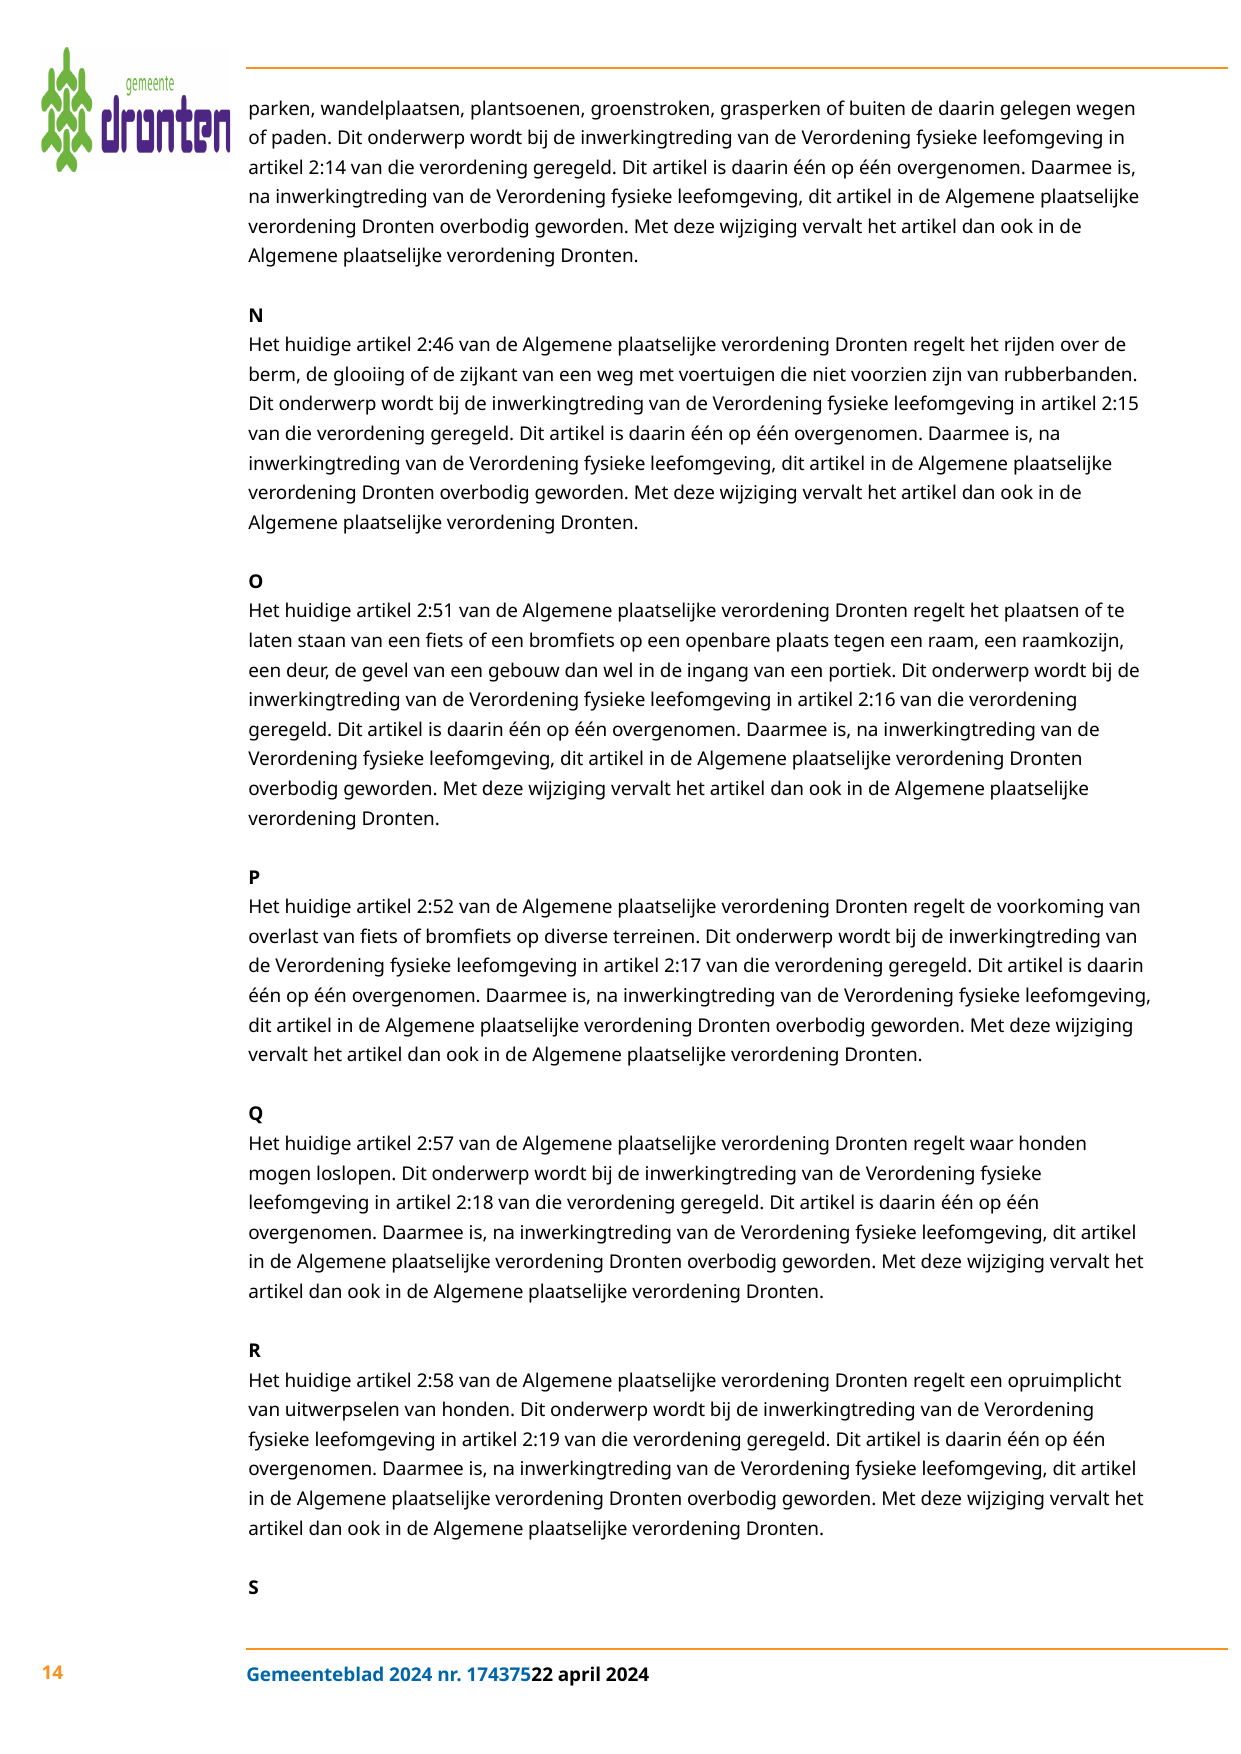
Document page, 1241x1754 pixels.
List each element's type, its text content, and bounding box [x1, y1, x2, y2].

text Het huidige artikel 2:58 van de Algemene plaatselijke verordening Dronten regelt een opruimplicht van uitwerpselen van honden. Dit onderwerp wordt bij de inwerkingtreding van de Verordening fysieke leefomgeving in artikel 2:19 van die verordening geregeld. Dit artikel is daarin één op één overgenomen. Daarmee is, na inwerkingtreding van de Verordening fysieke leefomgeving, dit artikel in de Algemene plaatselijke verordening Dronten overbodig geworden. Met deze wijziging vervalt het artikel dan ook in de Algemene plaatselijke verordening Dronten. [248, 1367, 1152, 1541]
picture [41, 47, 231, 172]
text R [248, 1337, 1152, 1363]
text Het huidige artikel 2:52 van de Algemene plaatselijke verordening Dronten regelt de voorkoming van overlast van fiets of bromfiets op diverse terreinen. Dit onderwerp wordt bij de inwerkingtreding van de Verordening fysieke leefomgeving in artikel 2:17 van die verordening geregeld. Dit artikel is daarin één op één overgenomen. Daarmee is, na inwerkingtreding van de Verordening fysieke leefomgeving, dit artikel in de Algemene plaatselijke verordening Dronten overbodig geworden. Met deze wijziging vervalt het artikel dan ook in de Algemene plaatselijke verordening Dronten. [248, 893, 1152, 1067]
text Het huidige artikel 2:51 van de Algemene plaatselijke verordening Dronten regelt het plaatsen of te laten staan van een fiets of een bromfiets op een openbare plaats tegen een raam, een raamkozijn, een deur, de gevel van een gebouw dan wel in de ingang van een portiek. Dit onderwerp wordt bij de inwerkingtreding van de Verordening fysieke leefomgeving in artikel 2:16 van die verordening geregeld. Dit artikel is daarin één op één overgenomen. Daarmee is, na inwerkingtreding van de Verordening fysieke leefomgeving, dit artikel in de Algemene plaatselijke verordening Dronten overbodig geworden. Met deze wijziging vervalt het artikel dan ook in de Algemene plaatselijke verordening Dronten. [248, 598, 1152, 831]
text parken, wandelplaatsen, plantsoenen, groenstroken, grasperken of buiten de daarin gelegen wegen of paden. Dit onderwerp wordt bij de inwerkingtreding van de Verordening fysieke leefomgeving in artikel 2:14 van die verordening geregeld. Dit artikel is daarin één op één overgenomen. Daarmee is, na inwerkingtreding van de Verordening fysieke leefomgeving, dit artikel in de Algemene plaatselijke verordening Dronten overbodig geworden. Met deze wijziging vervalt het artikel dan ook in de Algemene plaatselijke verordening Dronten. [248, 95, 1152, 268]
text Het huidige artikel 2:57 van de Algemene plaatselijke verordening Dronten regelt waar honden mogen loslopen. Dit onderwerp wordt bij de inwerkingtreding van de Verordening fysieke leefomgeving in artikel 2:18 van die verordening geregeld. Dit artikel is daarin één op één overgenomen. Daarmee is, na inwerkingtreding van de Verordening fysieke leefomgeving, dit artikel in de Algemene plaatselijke verordening Dronten overbodig geworden. Met deze wijziging vervalt het artikel dan ook in de Algemene plaatselijke verordening Dronten. [248, 1130, 1152, 1304]
text O [248, 568, 1152, 594]
text Het huidige artikel 2:46 van de Algemene plaatselijke verordening Dronten regelt het rijden over de berm, de glooiing of de zijkant van een weg met voertuigen die niet voorzien zijn van rubberbanden. Dit onderwerp wordt bij de inwerkingtreding van de Verordening fysieke leefomgeving in artikel 2:15 van die verordening geregeld. Dit artikel is daarin één op één overgenomen. Daarmee is, na inwerkingtreding van de Verordening fysieke leefomgeving, dit artikel in de Algemene plaatselijke verordening Dronten overbodig geworden. Met deze wijziging vervalt het artikel dan ook in de Algemene plaatselijke verordening Dronten. [248, 331, 1152, 535]
text P [248, 864, 1152, 890]
text S [248, 1574, 1152, 1600]
text N [248, 302, 1152, 328]
text Q [248, 1101, 1152, 1126]
